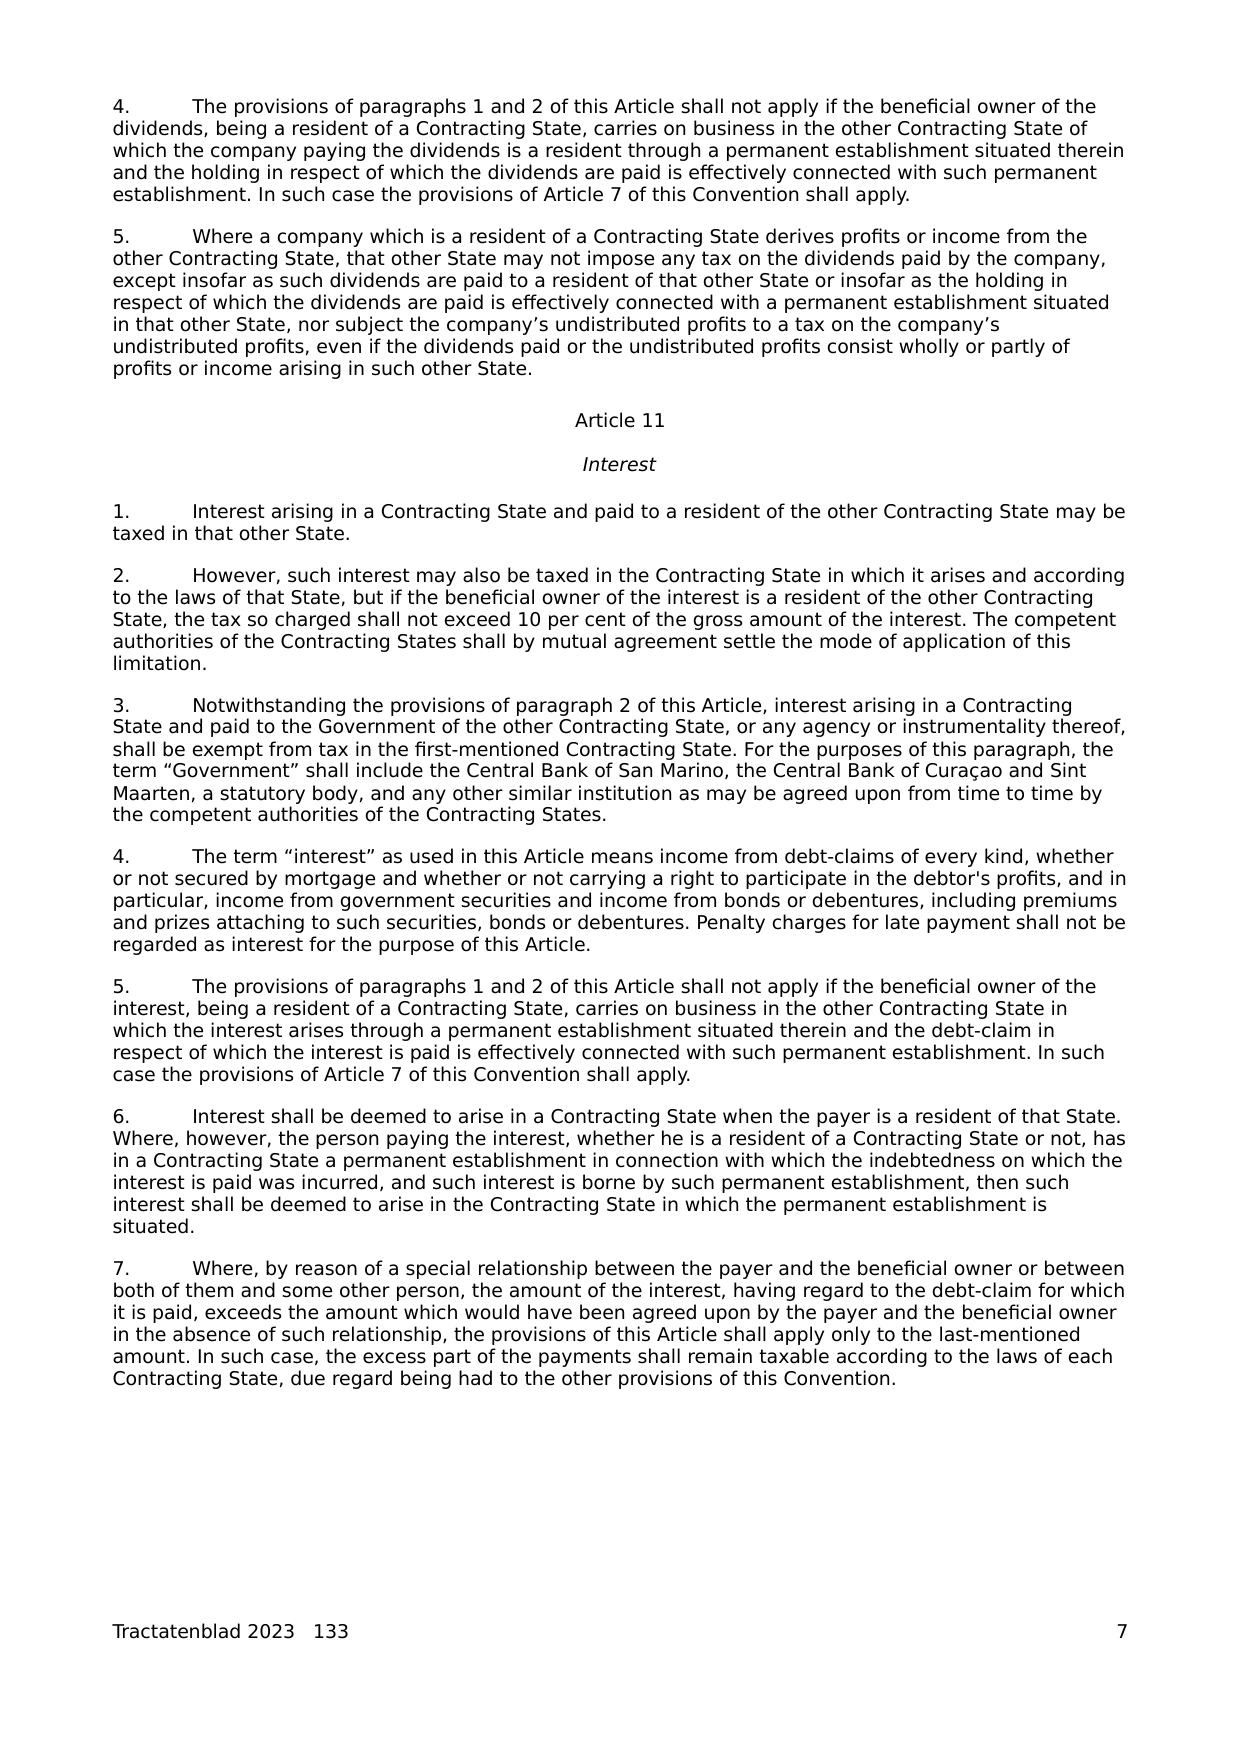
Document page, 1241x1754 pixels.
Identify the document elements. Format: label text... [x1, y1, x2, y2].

text 3. Notwithstanding the provisions of paragraph 2 of this Article, interest arising in a Contracting State and paid to the Government of the other Contracting State, or any agency or instrumentality thereof, shall be exempt from tax in the first-mentioned Contracting State. For the purposes of this paragraph, the term “Government” shall include the Central Bank of San Marino, the Central Bank of Curaçao and Sint Maarten, a statutory body, and any other similar institution as may be agreed upon from time to time by the competent authorities of the Contracting States. [112, 694, 1128, 826]
text 4. The provisions of paragraphs 1 and 2 of this Article shall not apply if the beneficial owner of the dividends, being a resident of a Contracting State, carries on business in the other Contracting State of which the company paying the dividends is a resident through a permanent establishment situated therein and the holding in respect of which the dividends are paid is effectively connected with such permanent establishment. In such case the provisions of Article 7 of this Convention shall apply. [112, 96, 1128, 206]
text 5. Where a company which is a resident of a Contracting State derives profits or income from the other Contracting State, that other State may not impose any tax on the dividends paid by the company, except insofar as such dividends are paid to a resident of that other State or insofar as the holding in respect of which the dividends are paid is effectively connected with a permanent establishment situated in that other State, nor subject the company’s undistributed profits to a tax on the company’s undistributed profits, even if the dividends paid or the undistributed profits consist wholly or partly of profits or income arising in such other State. [112, 226, 1128, 380]
text 2. However, such interest may also be taxed in the Contracting State in which it arises and according to the laws of that State, but if the beneficial owner of the interest is a resident of the other Contracting State, the tax so charged shall not exceed 10 per cent of the gross amount of the interest. The competent authorities of the Contracting States shall by mutual agreement settle the mode of application of this limitation. [112, 564, 1128, 674]
text 6. Interest shall be deemed to arise in a Contracting State when the payer is a resident of that State. Where, however, the person paying the interest, whether he is a resident of a Contracting State or not, has in a Contracting State a permanent establishment in connection with which the indebtedness on which the interest is paid was incurred, and such interest is borne by such permanent establishment, then such interest shall be deemed to arise in the Contracting State in which the permanent establishment is situated. [112, 1106, 1128, 1238]
text 5. The provisions of paragraphs 1 and 2 of this Article shall not apply if the beneficial owner of the interest, being a resident of a Contracting State, carries on business in the other Contracting State in which the interest arises through a permanent establishment situated therein and the debt-claim in respect of which the interest is paid is effectively connected with such permanent establishment. In such case the provisions of Article 7 of this Convention shall apply. [112, 976, 1128, 1086]
text 1. Interest arising in a Contracting State and paid to a resident of the other Contracting State may be taxed in that other State. [112, 501, 1128, 544]
text 7. Where, by reason of a special relationship between the payer and the beneficial owner or between both of them and some other person, the amount of the interest, having regard to the debt-claim for which it is paid, exceeds the amount which would have been agreed upon by the payer and the beneficial owner in the absence of such relationship, the provisions of this Article shall apply only to the last-mentioned amount. In such case, the excess part of the payments shall remain taxable according to the laws of each Contracting State, due regard being had to the other provisions of this Convention. [112, 1258, 1128, 1390]
text 4. The term “interest” as used in this Article means income from debt-claims of every kind, whether or not secured by mortgage and whether or not carrying a right to participate in the debtor's profits, and in particular, income from government securities and income from bonds or debentures, including premiums and prizes attaching to such securities, bonds or debentures. Penalty charges for late payment shall not be regarded as interest for the purpose of this Article. [112, 846, 1128, 956]
subtitle Article 11 Interest [112, 410, 1128, 476]
